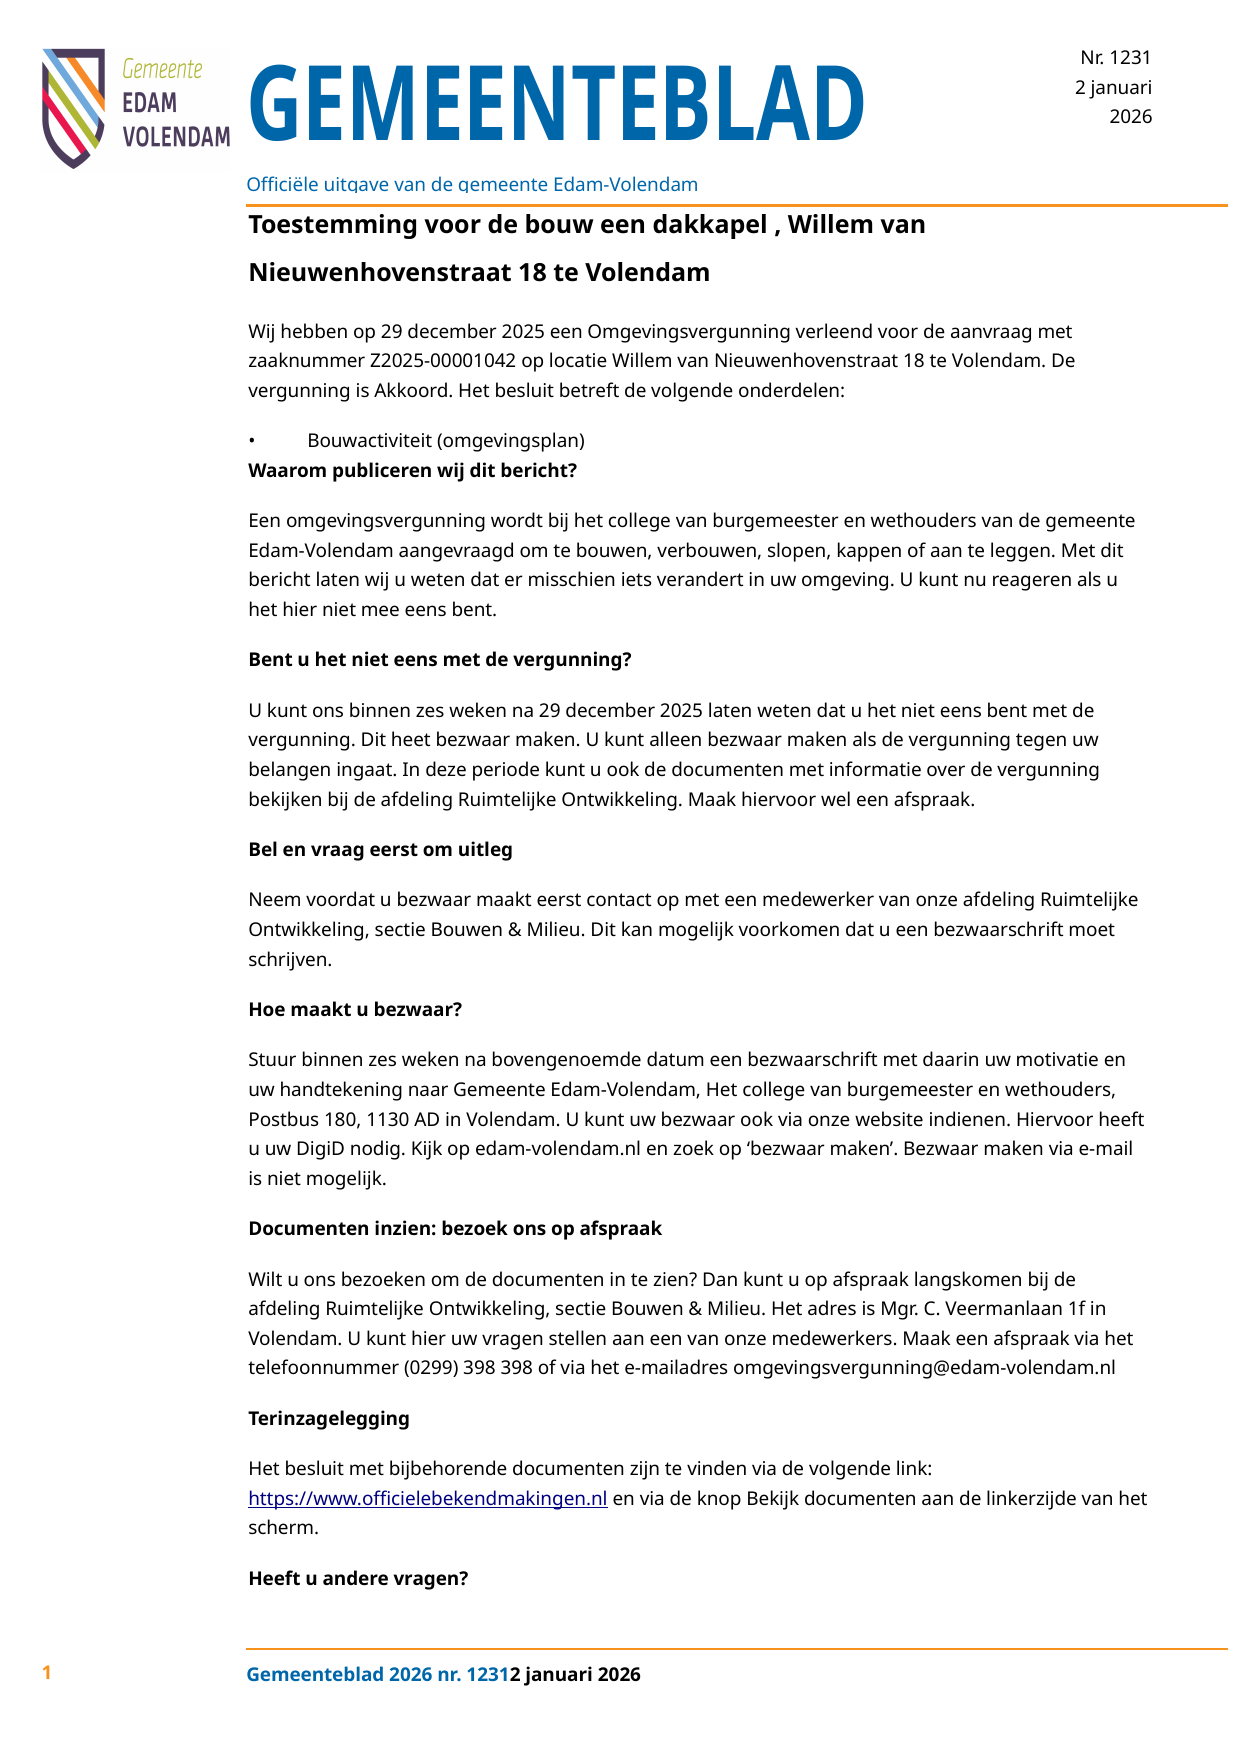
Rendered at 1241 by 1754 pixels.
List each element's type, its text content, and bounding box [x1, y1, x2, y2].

text U kunt ons binnen zes weken na 29 december 2025 laten weten dat u het niet eens bent met de vergunning. Dit heet bezwaar maken. U kunt alleen bezwaar maken als de vergunning tegen uw belangen ingaat. In deze periode kunt u ook de documenten met informatie over de vergunning bekijken bij de afdeling Ruimtelijke Ontwikkeling. Maak hiervoor wel een afspraak. [248, 697, 1152, 812]
text Hoe maakt u bezwaar? [248, 996, 1152, 1022]
text Terinzagelegging [248, 1405, 1152, 1431]
text Neem voordat u bezwaar maakt eerst contact op met een medewerker van onze afdeling Ruimtelijke Ontwikkeling, sectie Bouwen & Milieu. Dit kan mogelijk voorkomen dat u een bezwaarschrift moet schrijven. [248, 887, 1152, 972]
text Stuur binnen zes weken na bovengenoemde datum een bezwaarschrift met daarin uw motivatie en uw handtekening naar Gemeente Edam-Volendam, Het college van burgemeester en wethouders, Postbus 180, 1130 AD in Volendam. U kunt uw bezwaar ook via onze website indienen. Hiervoor heeft u uw DigiD nodig. Kijk op edam-volendam.nl en zoek op ‘bezwaar maken’. Bezwaar maken via e-mail is niet mogelijk. [248, 1047, 1152, 1191]
text Bent u het niet eens met de vergunning? [248, 647, 1152, 672]
text Wilt u ons bezoeken om de documenten in te zien? Dan kunt u op afspraak langskomen bij de afdeling Ruimtelijke Ontwikkeling, sectie Bouwen & Milieu. Het adres is Mgr. C. Veermanlaan 1f in Volendam. U kunt hier uw vragen stellen aan een van onze medewerkers. Maak een afspraak via het telefoonnummer (0299) 398 398 of via het e-mailadres omgevingsvergunning@edam-volendam.nl [248, 1266, 1152, 1380]
text Een omgevingsvergunning wordt bij het college van burgemeester en wethouders van de gemeente Edam-Volendam aangevraagd om te bouwen, verbouwen, slopen, kappen of aan te leggen. Met dit bericht laten wij u weten dat er misschien iets verandert in uw omgeving. U kunt nu reageren als u het hier niet mee eens bent. [248, 507, 1152, 622]
text Heeft u andere vragen? [248, 1565, 1152, 1591]
text Toestemming voor de bouw een dakkapel , Willem van Nieuwenhovenstraat 18 te Volendam [248, 207, 1152, 288]
text Het besluit met bijbehorende documenten zijn te vinden via de volgende link: https://www.officielebekendmakingen.nl en via de knop Bekijk documenten aan de linkerzijde van het scherm. [248, 1455, 1152, 1540]
text Wij hebben op 29 december 2025 een Omgevingsvergunning verleend voor de aanvraag met zaaknummer Z2025-00001042 op locatie Willem van Nieuwenhovenstraat 18 te Volendam. De vergunning is Akkoord. Het besluit betreft de volgende onderdelen: [248, 318, 1152, 403]
text Waarom publiceren wij dit bericht? [248, 457, 1152, 483]
text Documenten inzien: bezoek ons op afspraak [248, 1215, 1152, 1241]
text Bel en vraag eerst om uitleg [248, 836, 1152, 862]
list Bouwactiviteit (omgevingsplan) [248, 427, 1152, 453]
picture [41, 47, 231, 172]
